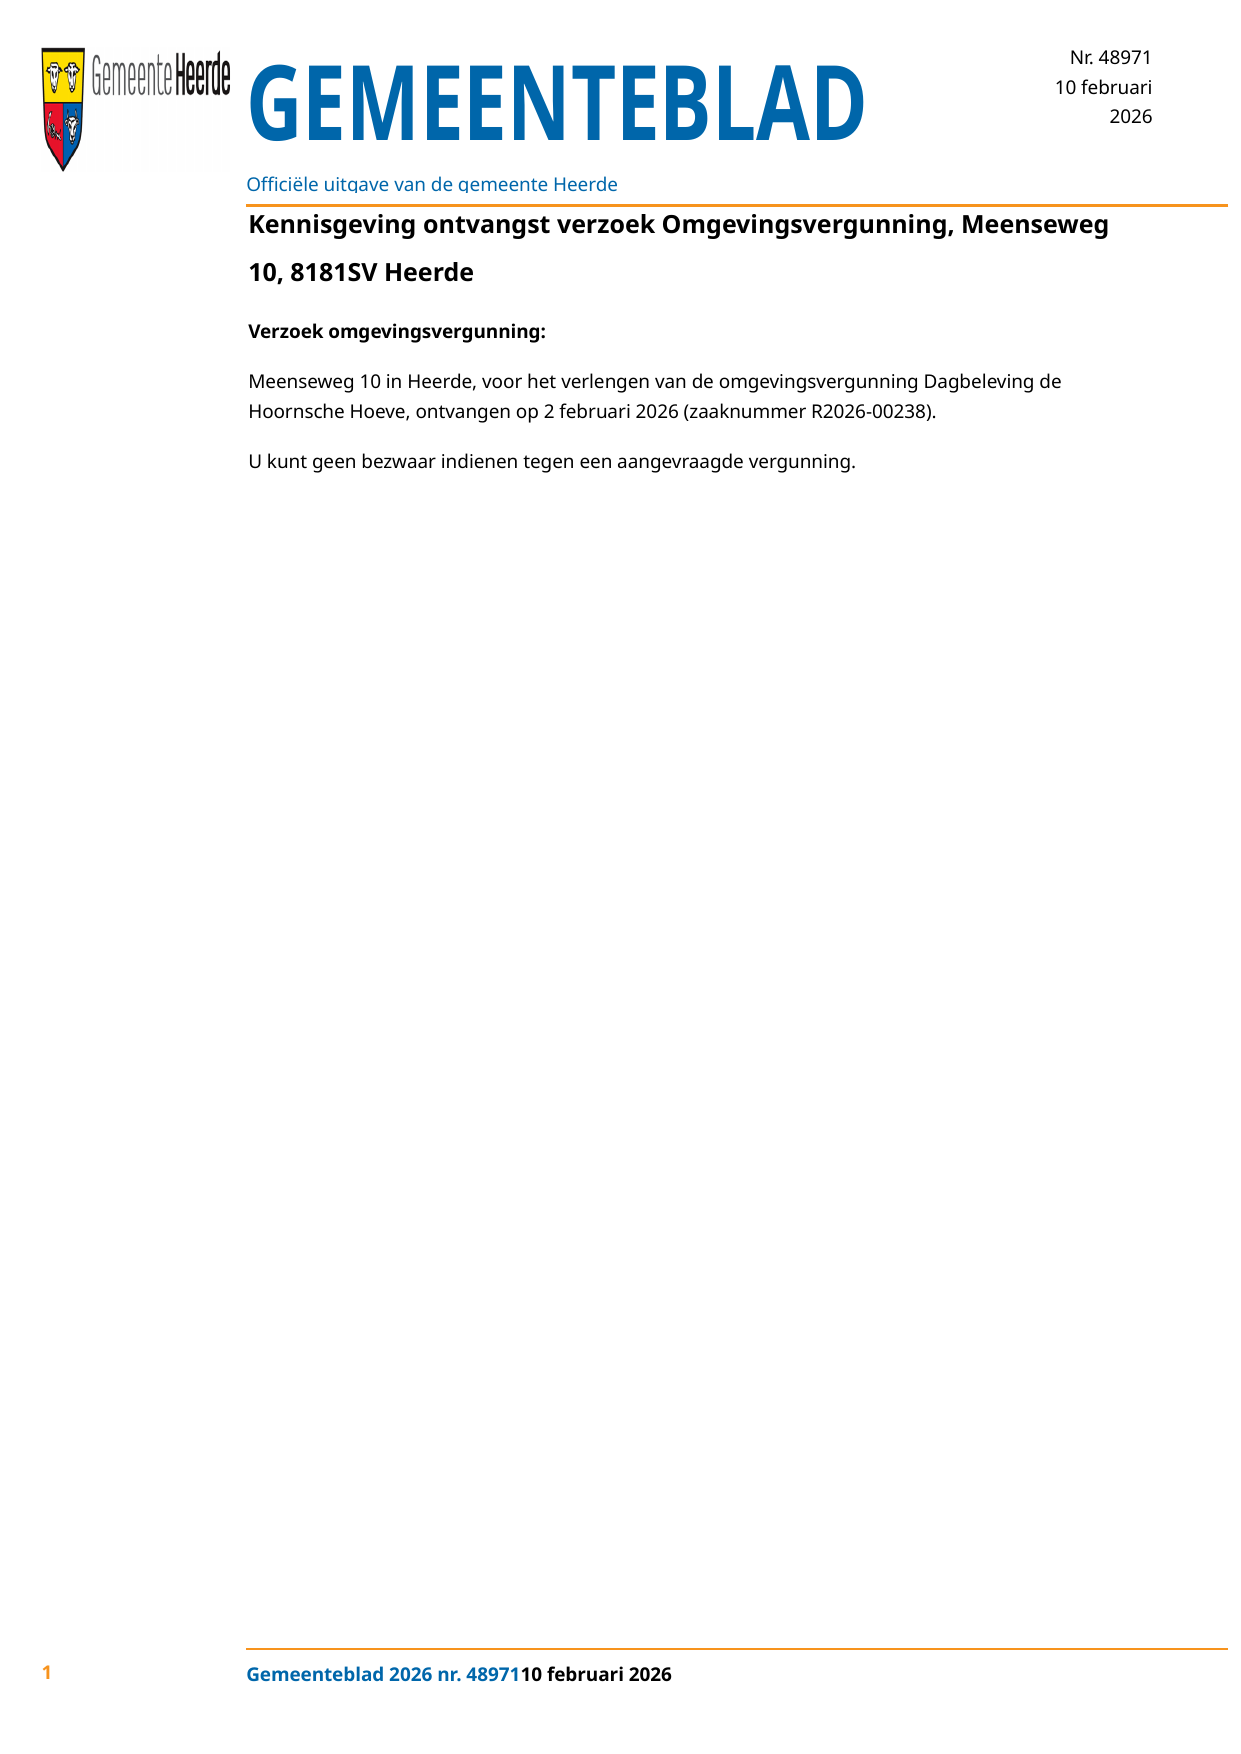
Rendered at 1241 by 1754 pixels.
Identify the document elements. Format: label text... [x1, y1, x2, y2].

text Meenseweg 10 in Heerde, voor het verlengen van de omgevingsvergunning Dagbeleving de Hoornsche Hoeve, ontvangen op 2 februari 2026 (zaaknummer R2026-00238). [248, 368, 1152, 424]
text U kunt geen bezwaar indienen tegen een aangevraagde vergunning. [248, 448, 1152, 474]
picture [41, 47, 231, 172]
text Verzoek omgevingsvergunning: [248, 318, 1152, 344]
text Kennisgeving ontvangst verzoek Omgevingsvergunning, Meenseweg 10, 8181SV Heerde [248, 207, 1152, 288]
